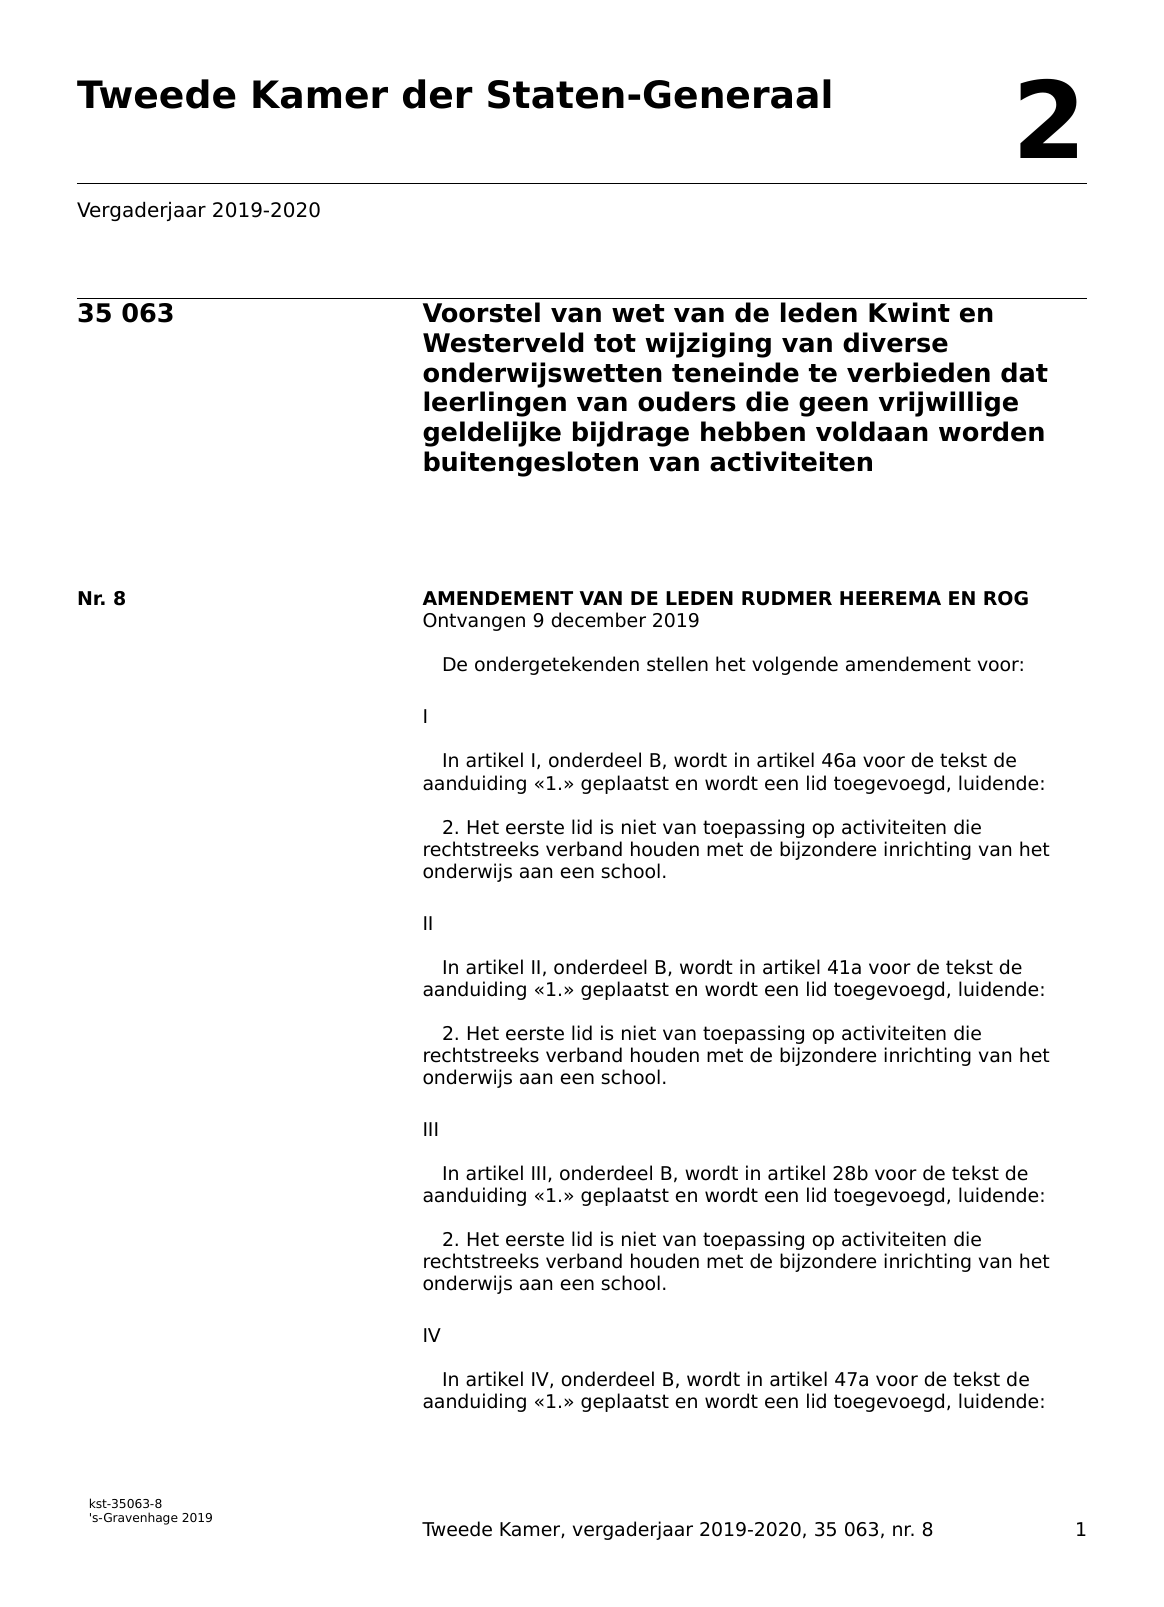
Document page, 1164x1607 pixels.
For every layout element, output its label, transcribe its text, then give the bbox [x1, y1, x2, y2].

text 2. Het eerste lid is niet van toepassing op activiteiten die rechtstreeks verband houden met de bijzondere inrichting van het onderwijs aan een school. [422, 1023, 1087, 1089]
subtitle II [422, 912, 1087, 934]
text 2. Het eerste lid is niet van toepassing op activiteiten die rechtstreeks verband houden met de bijzondere inrichting van het onderwijs aan een school. [422, 817, 1087, 882]
subtitle I [422, 706, 1087, 728]
text In artikel I, onderdeel B, wordt in artikel 46a voor de tekst de aanduiding «1.» geplaatst en wordt een lid toegevoegd, luidende: [422, 750, 1087, 794]
text In artikel III, onderdeel B, wordt in artikel 28b voor de tekst de aanduiding «1.» geplaatst en wordt een lid toegevoegd, luidende: [422, 1163, 1087, 1207]
table_cell Vergaderjaar 2019-2020 [77, 184, 1087, 298]
text 2. Het eerste lid is niet van toepassing op activiteiten die rechtstreeks verband houden met de bijzondere inrichting van het onderwijs aan een school. [422, 1229, 1087, 1295]
subtitle Nr. 8 AMENDEMENT VAN DE LEDEN RUDMER HEEREMA EN ROG [77, 588, 1087, 610]
subtitle 35 063 Voorstel van wet van de leden Kwint en Westerveld tot wijziging van diverse onderwijswetten teneinde te verbieden dat leerlingen van ouders die geen vrijwillige geldelijke bijdrage hebben voldaan worden buitengesloten van activiteiten [77, 299, 1087, 477]
subtitle III [422, 1119, 1087, 1141]
text kst-35063-8 [88, 1497, 323, 1511]
text Ontvangen 9 december 2019 [422, 610, 1087, 632]
text 's-Gravenhage 2019 [88, 1511, 323, 1525]
text In artikel II, onderdeel B, wordt in artikel 41a voor de tekst de aanduiding «1.» geplaatst en wordt een lid toegevoegd, luidende: [422, 957, 1087, 1001]
text De ondergetekenden stellen het volgende amendement voor: [422, 654, 1087, 676]
text In artikel IV, onderdeel B, wordt in artikel 47a voor de tekst de aanduiding «1.» geplaatst en wordt een lid toegevoegd, luidende: [422, 1369, 1087, 1413]
subtitle IV [422, 1325, 1087, 1347]
table_header Tweede Kamer der Staten-Generaal [77, 59, 886, 183]
table_header 2 [886, 59, 1087, 183]
